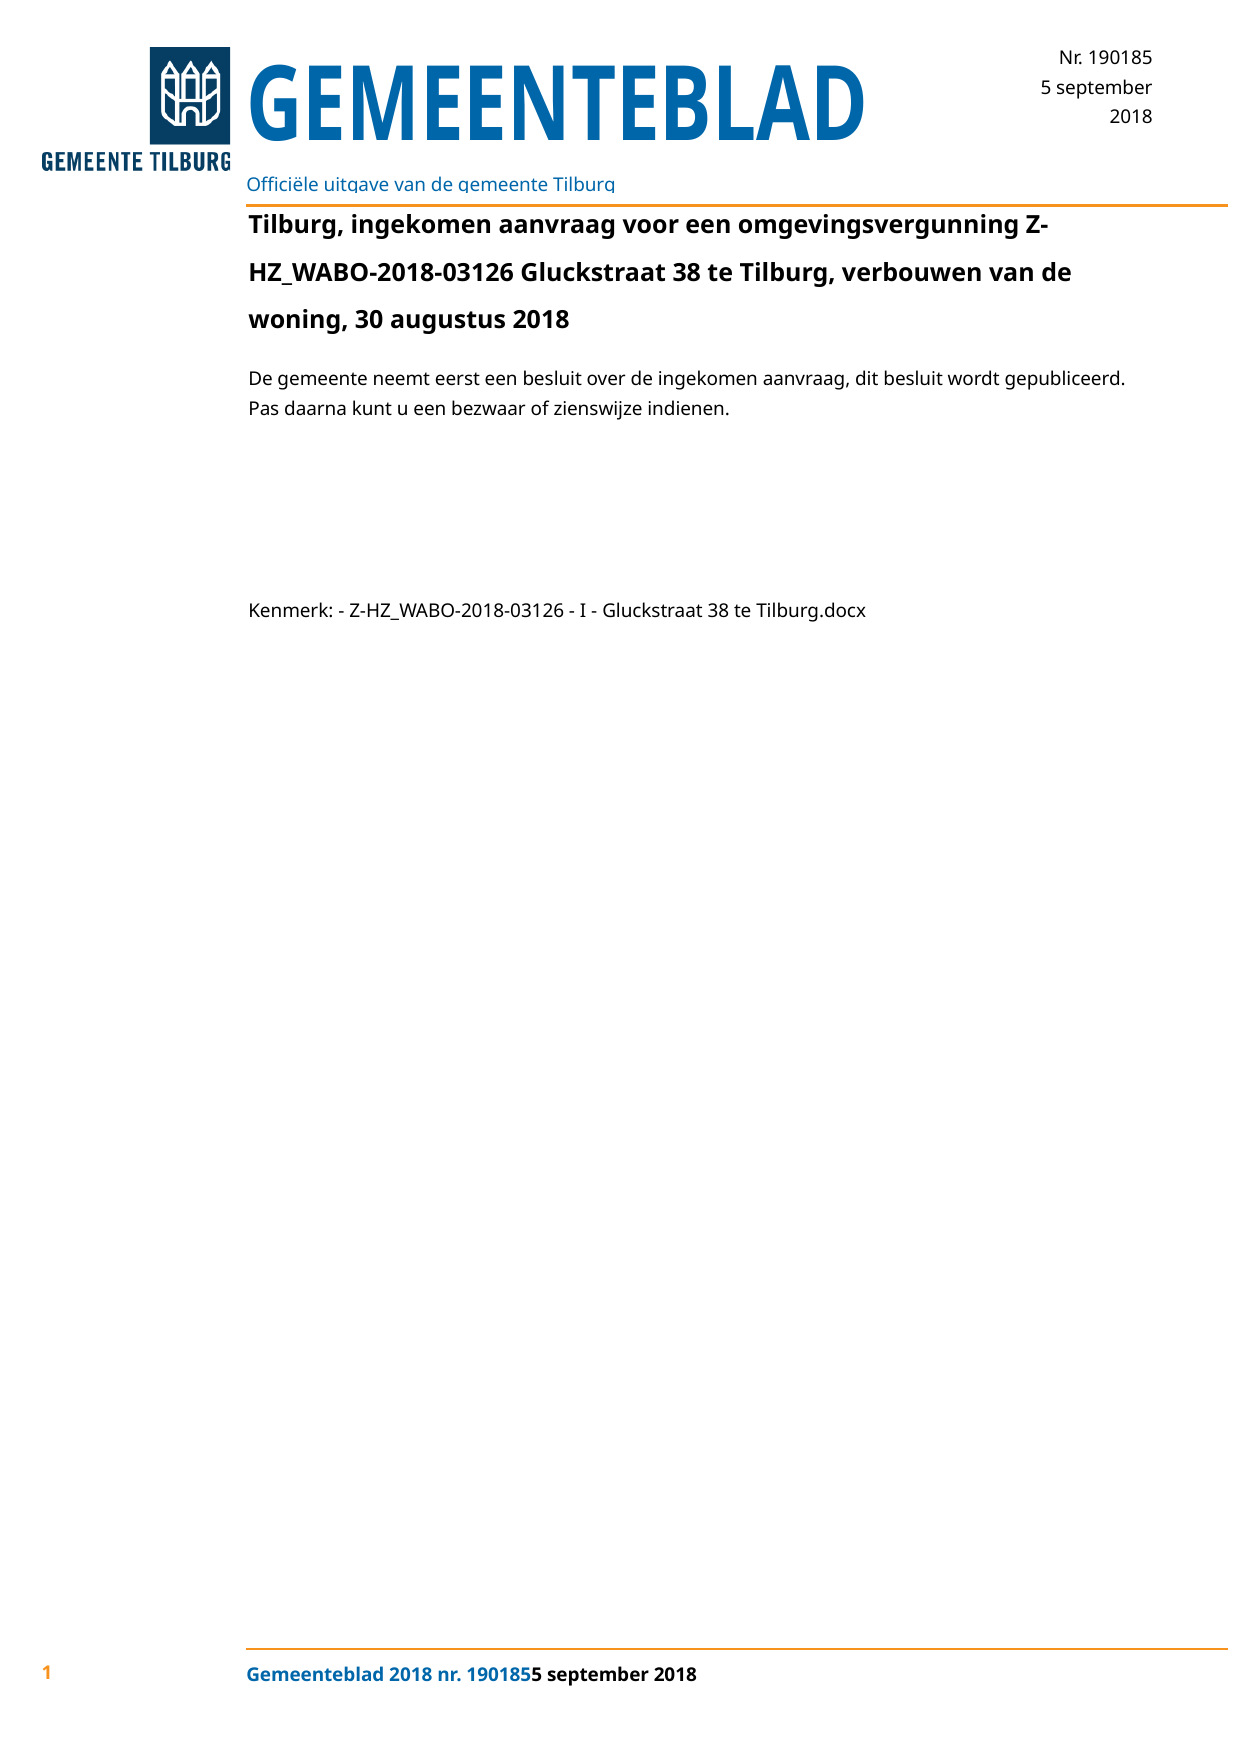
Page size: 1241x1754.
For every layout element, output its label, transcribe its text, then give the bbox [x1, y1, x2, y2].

text Tilburg, ingekomen aanvraag voor een omgevingsvergunning Z-HZ_WABO-2018-03126 Gluckstraat 38 te Tilburg, verbouwen van de woning, 30 augustus 2018 [248, 207, 1152, 336]
picture [41, 47, 231, 172]
text De gemeente neemt eerst een besluit over de ingekomen aanvraag, dit besluit wordt gepubliceerd. Pas daarna kunt u een bezwaar of zienswijze indienen. [248, 366, 1152, 421]
text Kenmerk: - Z-HZ_WABO-2018-03126 - I - Gluckstraat 38 te Tilburg.docx [248, 597, 1152, 622]
